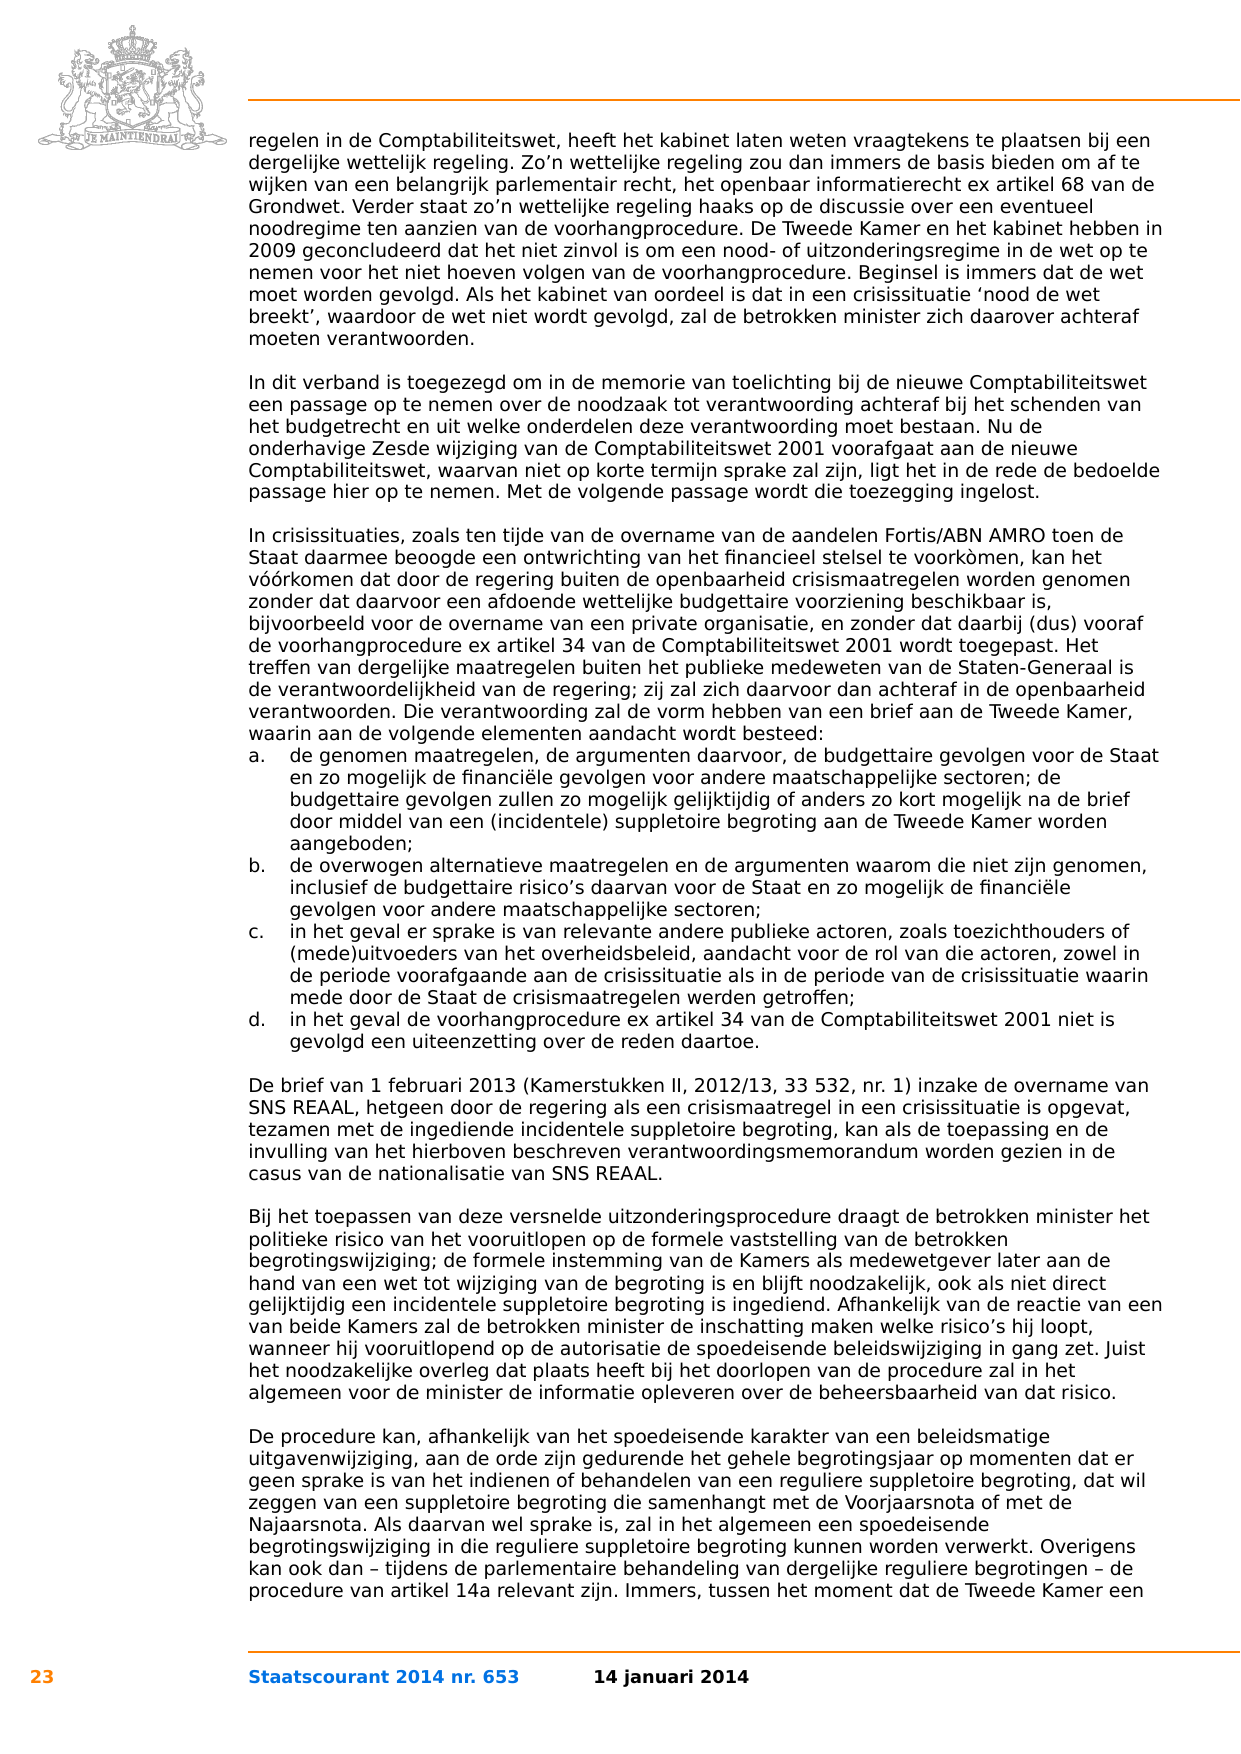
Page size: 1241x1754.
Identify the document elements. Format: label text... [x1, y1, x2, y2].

text De brief van 1 februari 2013 (Kamerstukken II, 2012/13, 33 532, nr. 1) inzake de overname van SNS REAAL, hetgeen door de regering als een crisismaatregel in een crisissituatie is opgevat, tezamen met de ingediende incidentele suppletoire begroting, kan als de toepassing en de invulling van het hierboven beschreven verantwoordingsmemorandum worden gezien in de casus van de nationalisatie van SNS REAAL. [248, 1075, 1163, 1184]
text c. in het geval er sprake is van relevante andere publieke actoren, zoals toezichthouders of (mede)uitvoeders van het overheidsbeleid, aandacht voor de rol van die actoren, zowel in de periode voorafgaande aan de crisissituatie als in de periode van de crisissituatie waarin mede door de Staat de crisismaatregelen werden getroffen; [248, 921, 1163, 1009]
text d. in het geval de voorhangprocedure ex artikel 34 van de Comptabiliteitswet 2001 niet is gevolgd een uiteenzetting over de reden daartoe. [248, 1009, 1163, 1053]
text b. de overwogen alternatieve maatregelen en de argumenten waarom die niet zijn genomen, inclusief de budgettaire risico’s daarvan voor de Staat en zo mogelijk de financiële gevolgen voor andere maatschappelijke sectoren; [248, 855, 1163, 921]
text In dit verband is toegezegd om in de memorie van toelichting bij de nieuwe Comptabiliteitswet een passage op te nemen over de noodzaak tot verantwoording achteraf bij het schenden van het budgetrecht en uit welke onderdelen deze verantwoording moet bestaan. Nu de onderhavige Zesde wijziging van de Comptabiliteitswet 2001 voorafgaat aan de nieuwe Comptabiliteitswet, waarvan niet op korte termijn sprake zal zijn, ligt het in de rede de bedoelde passage hier op te nemen. Met de volgende passage wordt die toezegging ingelost. [248, 372, 1163, 503]
text De procedure kan, afhankelijk van het spoedeisende karakter van een beleidsmatige uitgavenwijziging, aan de orde zijn gedurende het gehele begrotingsjaar op momenten dat er geen sprake is van het indienen of behandelen van een reguliere suppletoire begroting, dat wil zeggen van een suppletoire begroting die samenhangt met de Voorjaarsnota of met de Najaarsnota. Als daarvan wel sprake is, zal in het algemeen een spoedeisende begrotingswijziging in die reguliere suppletoire begroting kunnen worden verwerkt. Overigens kan ook dan – tijdens de parlementaire behandeling van dergelijke reguliere begrotingen – de procedure van artikel 14a relevant zijn. Immers, tussen het moment dat de Tweede Kamer een [248, 1426, 1163, 1602]
text regelen in de Comptabiliteitswet, heeft het kabinet laten weten vraagtekens te plaatsen bij een dergelijke wettelijk regeling. Zo’n wettelijke regeling zou dan immers de basis bieden om af te wijken van een belangrijk parlementair recht, het openbaar informatierecht ex artikel 68 van de Grondwet. Verder staat zo’n wettelijke regeling haaks op de discussie over een eventueel noodregime ten aanzien van de voorhangprocedure. De Tweede Kamer en het kabinet hebben in 2009 geconcludeerd dat het niet zinvol is om een nood- of uitzonderingsregime in de wet op te nemen voor het niet hoeven volgen van de voorhangprocedure. Beginsel is immers dat de wet moet worden gevolgd. Als het kabinet van oordeel is dat in een crisissituatie ‘nood de wet breekt’, waardoor de wet niet wordt gevolgd, zal de betrokken minister zich daarover achteraf moeten verantwoorden. [248, 130, 1163, 350]
text Bij het toepassen van deze versnelde uitzonderingsprocedure draagt de betrokken minister het politieke risico van het vooruitlopen op de formele vaststelling van de betrokken begrotingswijziging; de formele instemming van de Kamers als medewetgever later aan de hand van een wet tot wijziging van de begroting is en blijft noodzakelijk, ook als niet direct gelijktijdig een incidentele suppletoire begroting is ingediend. Afhankelijk van de reactie van een van beide Kamers zal de betrokken minister de inschatting maken welke risico’s hij loopt, wanneer hij vooruitlopend op de autorisatie de spoedeisende beleidswijziging in gang zet. Juist het noodzakelijke overleg dat plaats heeft bij het doorlopen van de procedure zal in het algemeen voor de minister de informatie opleveren over de beheersbaarheid van dat risico. [248, 1206, 1163, 1404]
picture [38, 25, 227, 150]
text a. de genomen maatregelen, de argumenten daarvoor, de budgettaire gevolgen voor de Staat en zo mogelijk de financiële gevolgen voor andere maatschappelijke sectoren; de budgettaire gevolgen zullen zo mogelijk gelijktijdig of anders zo kort mogelijk na de brief door middel van een (incidentele) suppletoire begroting aan de Tweede Kamer worden aangeboden; [248, 745, 1163, 855]
text In crisissituaties, zoals ten tijde van de overname van de aandelen Fortis/ABN AMRO toen de Staat daarmee beoogde een ontwrichting van het financieel stelsel te voorkòmen, kan het vóórkomen dat door de regering buiten de openbaarheid crisismaatregelen worden genomen zonder dat daarvoor een afdoende wettelijke budgettaire voorziening beschikbaar is, bijvoorbeeld voor de overname van een private organisatie, en zonder dat daarbij (dus) vooraf de voorhangprocedure ex artikel 34 van de Comptabiliteitswet 2001 wordt toegepast. Het treffen van dergelijke maatregelen buiten het publieke medeweten van de Staten-Generaal is de verantwoordelijkheid van de regering; zij zal zich daarvoor dan achteraf in de openbaarheid verantwoorden. Die verantwoording zal de vorm hebben van een brief aan de Tweede Kamer, waarin aan de volgende elementen aandacht wordt besteed: [248, 525, 1163, 745]
